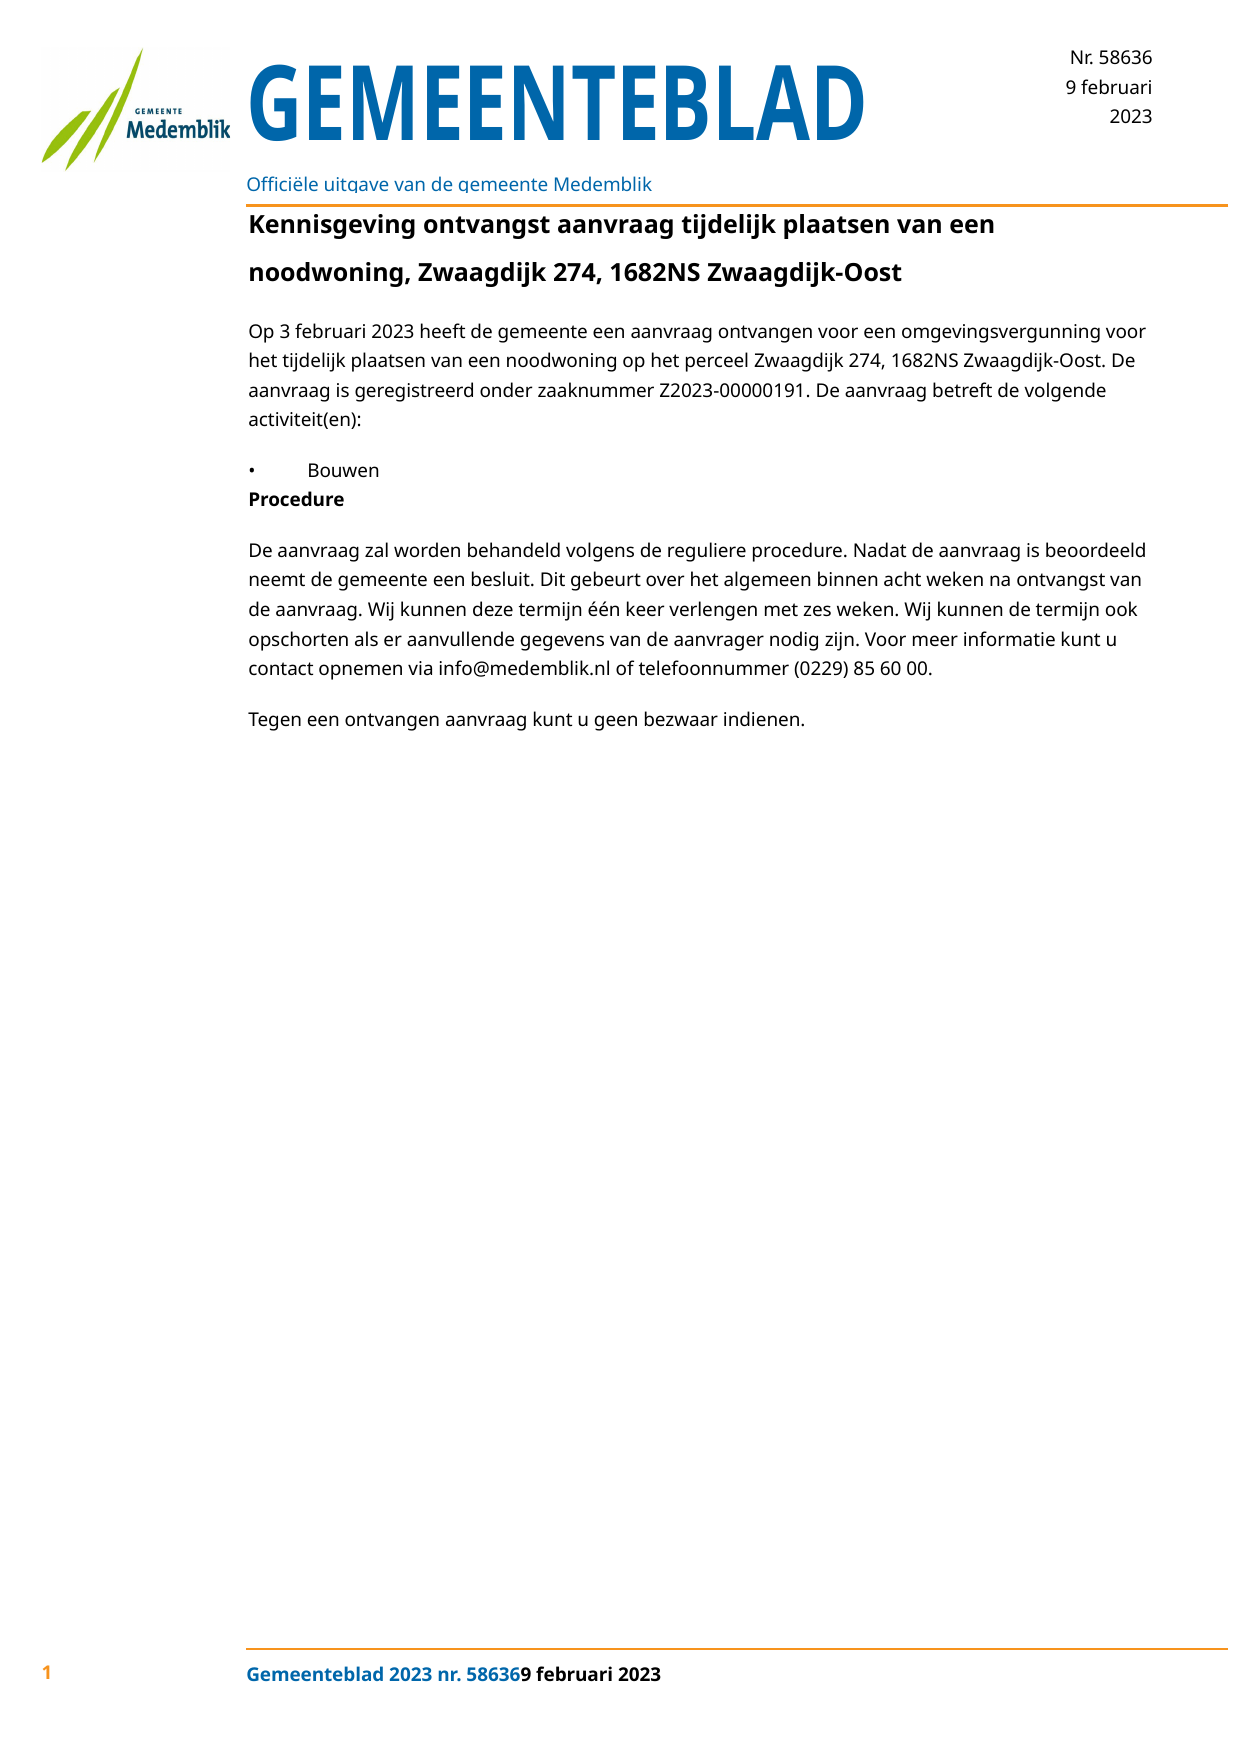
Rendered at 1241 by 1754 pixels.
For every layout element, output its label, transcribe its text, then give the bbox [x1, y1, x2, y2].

list Bouwen [248, 457, 1152, 483]
text Tegen een ontvangen aanvraag kunt u geen bezwaar indienen. [248, 706, 1152, 732]
text Op 3 februari 2023 heeft de gemeente een aanvraag ontvangen voor een omgevingsvergunning voor het tijdelijk plaatsen van een noodwoning op het perceel Zwaagdijk 274, 1682NS Zwaagdijk-Oost. De aanvraag is geregistreerd onder zaaknummer Z2023-00000191. De aanvraag betreft de volgende activiteit(en): [248, 318, 1152, 432]
text Kennisgeving ontvangst aanvraag tijdelijk plaatsen van een noodwoning, Zwaagdijk 274, 1682NS Zwaagdijk-Oost [248, 207, 1152, 288]
picture [41, 47, 231, 172]
text De aanvraag zal worden behandeld volgens de reguliere procedure. Nadat de aanvraag is beoordeeld neemt de gemeente een besluit. Dit gebeurt over het algemeen binnen acht weken na ontvangst van de aanvraag. Wij kunnen deze termijn één keer verlengen met zes weken. Wij kunnen de termijn ook opschorten als er aanvullende gegevens van de aanvrager nodig zijn. Voor meer informatie kunt u contact opnemen via info@medemblik.nl of telefoonnummer (0229) 85 60 00. [248, 537, 1152, 681]
text Procedure [248, 487, 1152, 512]
